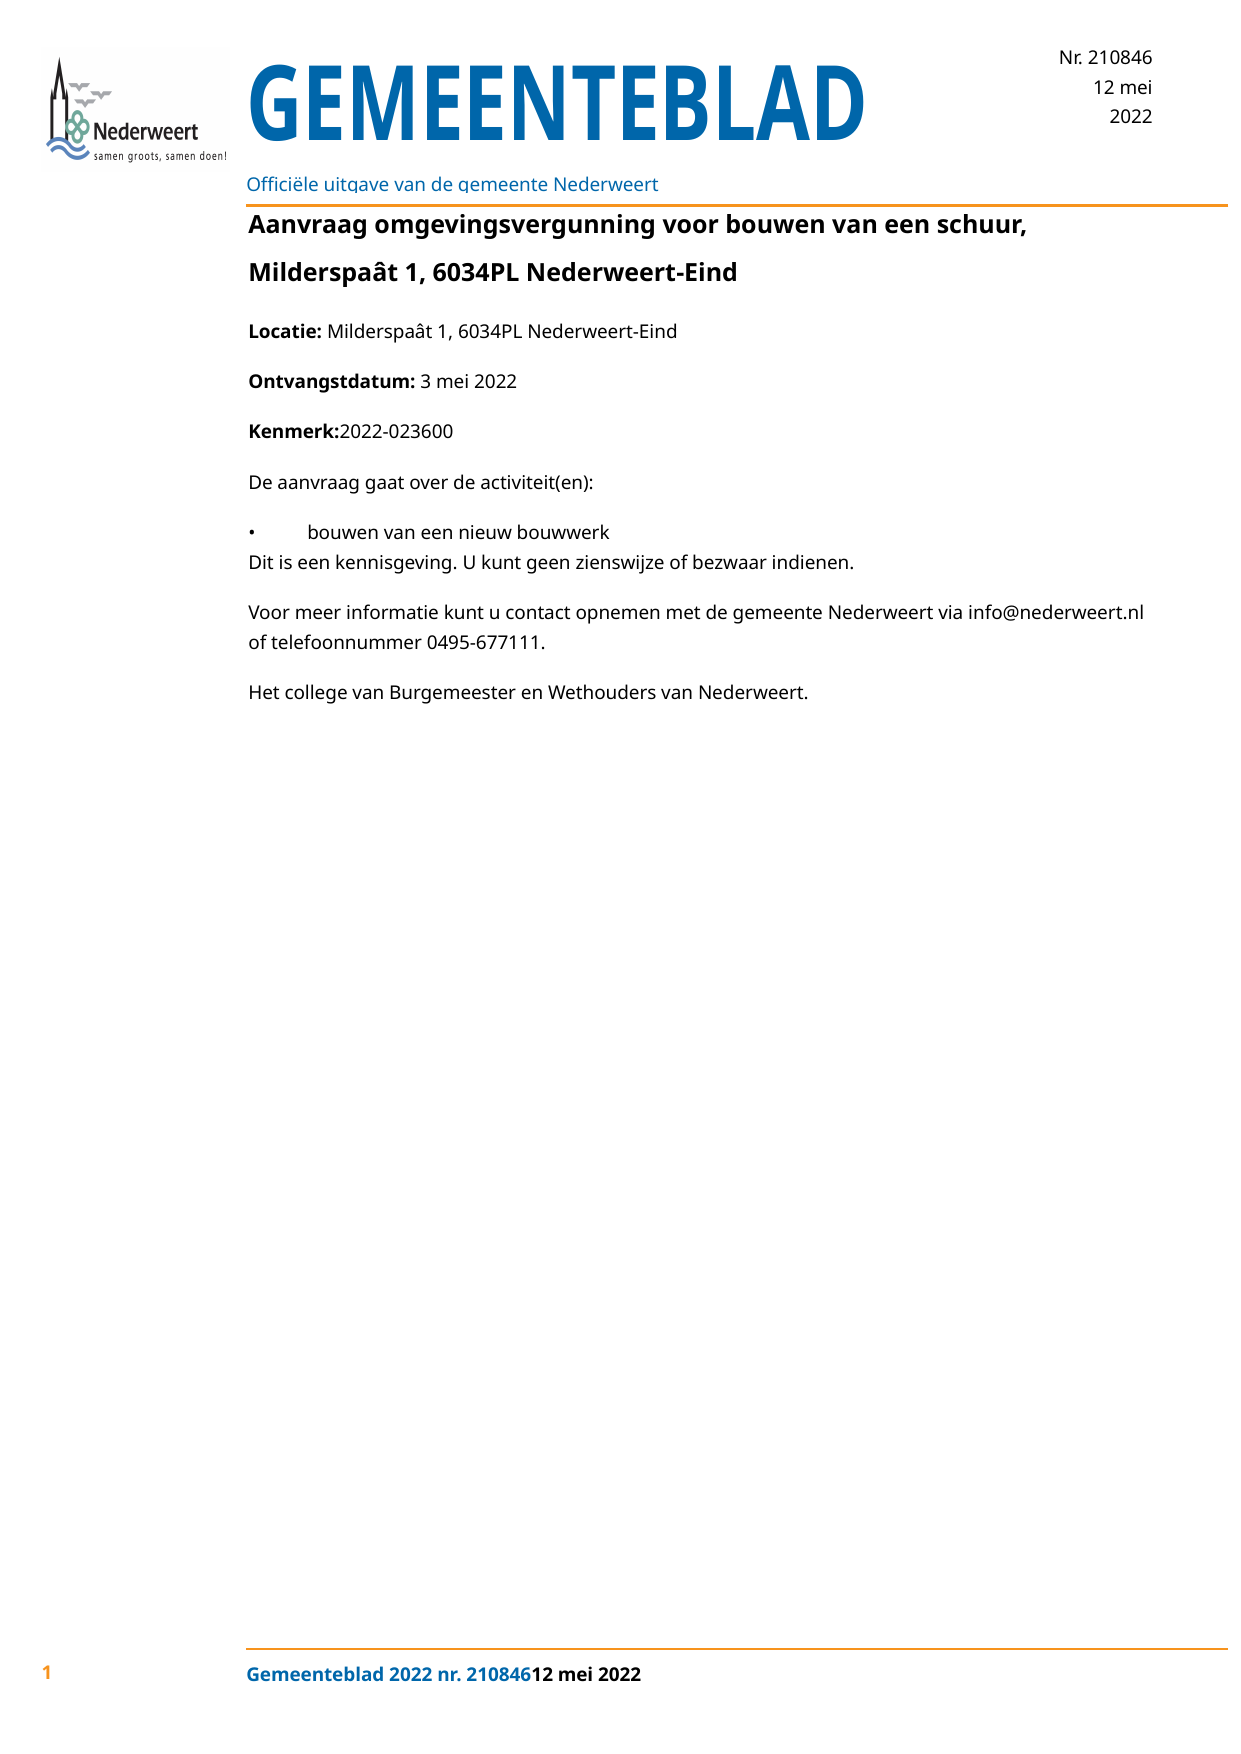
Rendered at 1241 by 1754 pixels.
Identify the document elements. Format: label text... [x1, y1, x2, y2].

picture [41, 47, 231, 172]
text Het college van Burgemeester en Wethouders van Nederweert. [248, 679, 1152, 705]
text Voor meer informatie kunt u contact opnemen met de gemeente Nederweert via info@nederweert.nl of telefoonnummer 0495-677111. [248, 599, 1152, 655]
list bouwen van een nieuw bouwwerk [248, 519, 1152, 545]
text Ontvangstdatum: 3 mei 2022 [248, 368, 1152, 394]
text Dit is een kennisgeving. U kunt geen zienswijze of bezwaar indienen. [248, 549, 1152, 575]
text Locatie: Milderspaât 1, 6034PL Nederweert-Eind [248, 318, 1152, 344]
text Aanvraag omgevingsvergunning voor bouwen van een schuur, Milderspaât 1, 6034PL Nederweert-Eind [248, 207, 1152, 288]
text Kenmerk:2022-023600 [248, 419, 1152, 444]
text De aanvraag gaat over de activiteit(en): [248, 469, 1152, 495]
